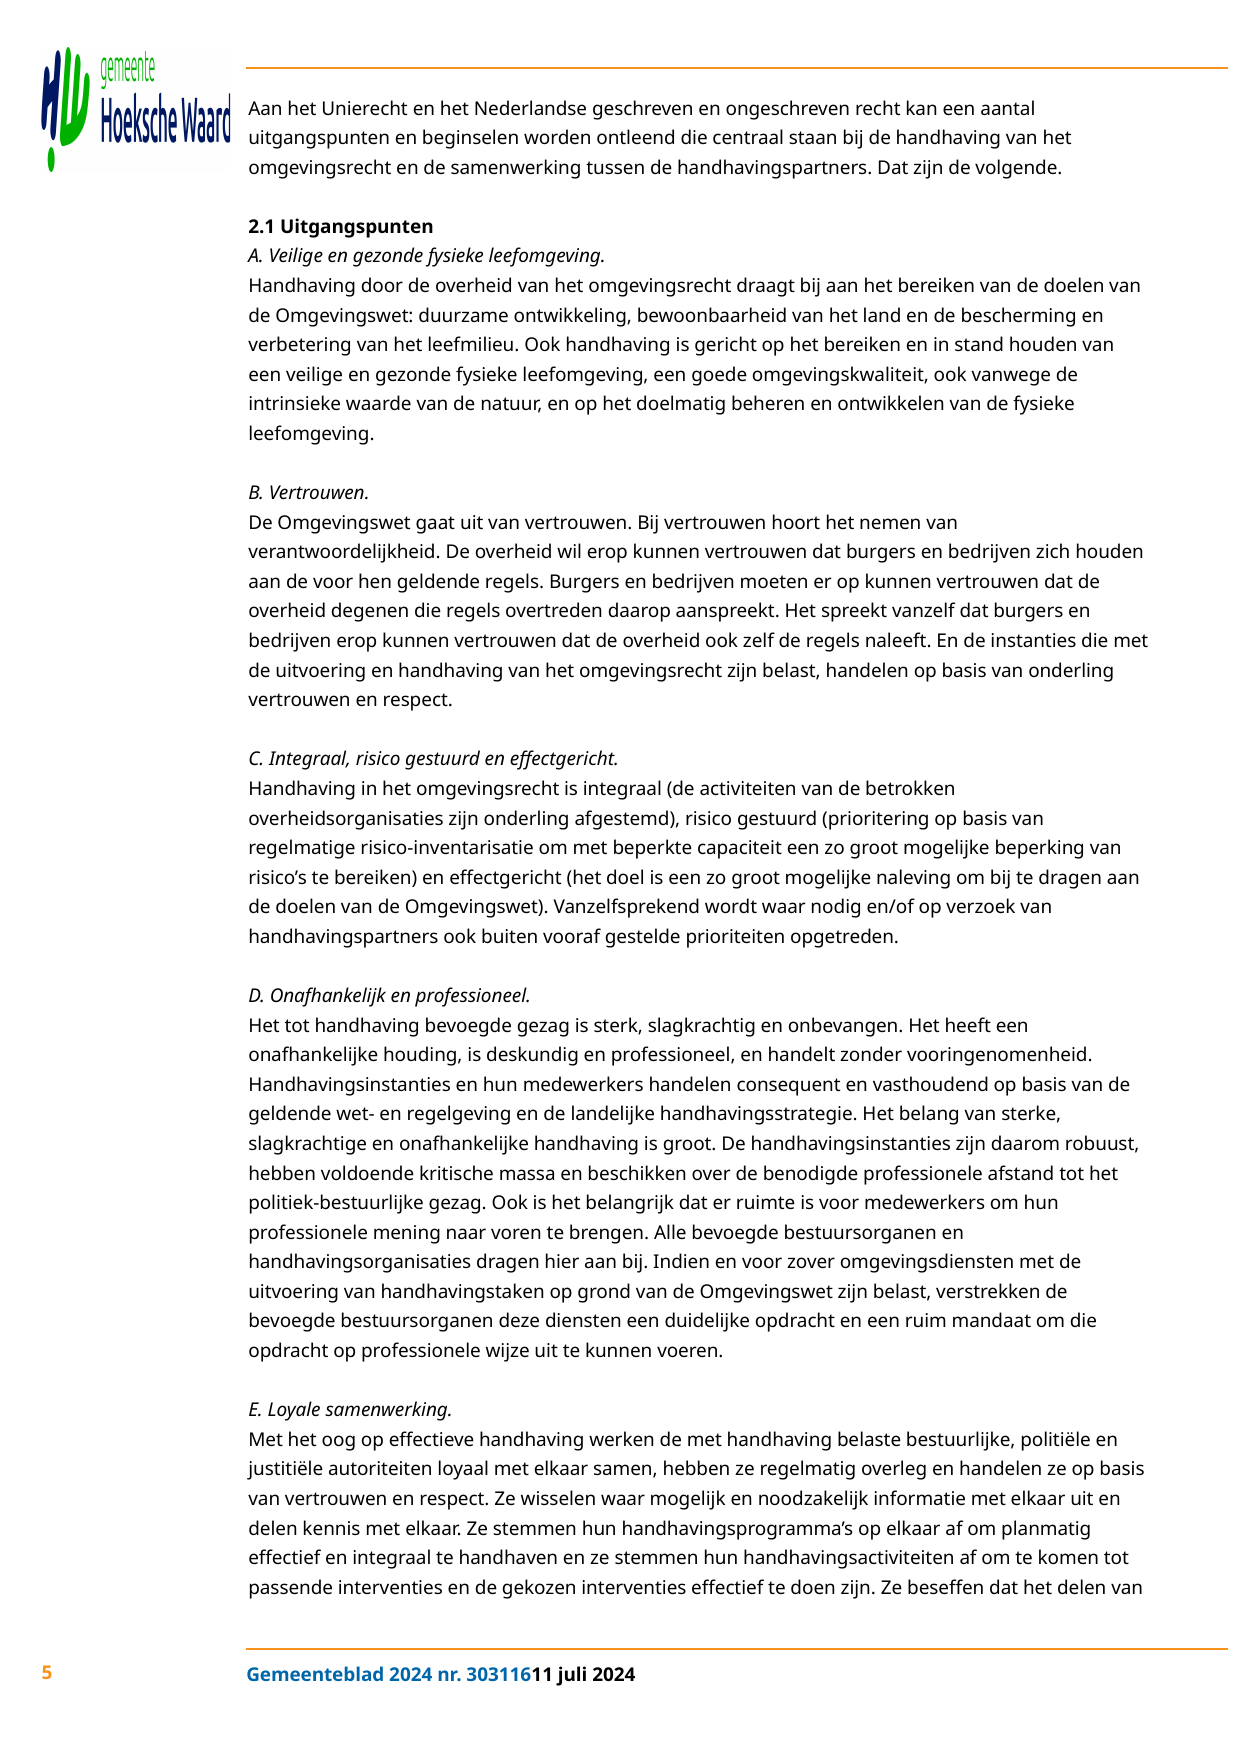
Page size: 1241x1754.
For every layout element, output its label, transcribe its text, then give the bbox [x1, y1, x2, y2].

text De Omgevingswet gaat uit van vertrouwen. Bij vertrouwen hoort het nemen van verantwoordelijkheid. De overheid wil erop kunnen vertrouwen dat burgers en bedrijven zich houden aan de voor hen geldende regels. Burgers en bedrijven moeten er op kunnen vertrouwen dat de overheid degenen die regels overtreden daarop aanspreekt. Het spreekt vanzelf dat burgers en bedrijven erop kunnen vertrouwen dat de overheid ook zelf de regels naleeft. En de instanties die met de uitvoering en handhaving van het omgevingsrecht zijn belast, handelen op basis van onderling vertrouwen en respect. [248, 509, 1152, 712]
text 2.1 Uitgangspunten [248, 213, 1152, 239]
text Handhaving in het omgevingsrecht is integraal (de activiteiten van de betrokken overheidsorganisaties zijn onderling afgestemd), risico gestuurd (prioritering op basis van regelmatige risico-inventarisatie om met beperkte capaciteit een zo groot mogelijke beperking van risico’s te bereiken) en effectgericht (het doel is een zo groot mogelijke naleving om bij te dragen aan de doelen van de Omgevingswet). Vanzelfsprekend wordt waar nodig en/of op verzoek van handhavingspartners ook buiten vooraf gestelde prioriteiten opgetreden. [248, 775, 1152, 949]
text B. Vertrouwen. [248, 479, 1152, 505]
text Handhaving door de overheid van het omgevingsrecht draagt bij aan het bereiken van de doelen van de Omgevingswet: duurzame ontwikkeling, bewoonbaarheid van het land en de bescherming en verbetering van het leefmilieu. Ook handhaving is gericht op het bereiken en in stand houden van een veilige en gezonde fysieke leefomgeving, een goede omgevingskwaliteit, ook vanwege de intrinsieke waarde van de natuur, en op het doelmatig beheren en ontwikkelen van de fysieke leefomgeving. [248, 272, 1152, 446]
picture [41, 47, 231, 172]
text E. Loyale samenwerking. [248, 1396, 1152, 1422]
text C. Integraal, risico gestuurd en effectgericht. [248, 746, 1152, 771]
text Met het oog op effectieve handhaving werken de met handhaving belaste bestuurlijke, politiële en justitiële autoriteiten loyaal met elkaar samen, hebben ze regelmatig overleg en handelen ze op basis van vertrouwen en respect. Ze wisselen waar mogelijk en noodzakelijk informatie met elkaar uit en delen kennis met elkaar. Ze stemmen hun handhavingsprogramma’s op elkaar af om planmatig effectief en integraal te handhaven en ze stemmen hun handhavingsactiviteiten af om te komen tot passende interventies en de gekozen interventies effectief te doen zijn. Ze beseffen dat het delen van [248, 1426, 1152, 1600]
text D. Onafhankelijk en professioneel. [248, 982, 1152, 1008]
text Het tot handhaving bevoegde gezag is sterk, slagkrachtig en onbevangen. Het heeft een onafhankelijke houding, is deskundig en professioneel, en handelt zonder vooringenomenheid. Handhavingsinstanties en hun medewerkers handelen consequent en vasthoudend op basis van de geldende wet- en regelgeving en de landelijke handhavingsstrategie. Het belang van sterke, slagkrachtige en onafhankelijke handhaving is groot. De handhavingsinstanties zijn daarom robuust, hebben voldoende kritische massa en beschikken over de benodigde professionele afstand tot het politiek-bestuurlijke gezag. Ook is het belangrijk dat er ruimte is voor medewerkers om hun professionele mening naar voren te brengen. Alle bevoegde bestuursorganen en handhavingsorganisaties dragen hier aan bij. Indien en voor zover omgevingsdiensten met de uitvoering van handhavingstaken op grond van de Omgevingswet zijn belast, verstrekken de bevoegde bestuursorganen deze diensten een duidelijke opdracht en een ruim mandaat om die opdracht op professionele wijze uit te kunnen voeren. [248, 1012, 1152, 1363]
text Aan het Unierecht en het Nederlandse geschreven en ongeschreven recht kan een aantal uitgangspunten en beginselen worden ontleend die centraal staan bij de handhaving van het omgevingsrecht en de samenwerking tussen de handhavingspartners. Dat zijn de volgende. [248, 95, 1152, 180]
text A. Veilige en gezonde fysieke leefomgeving. [248, 243, 1152, 268]
